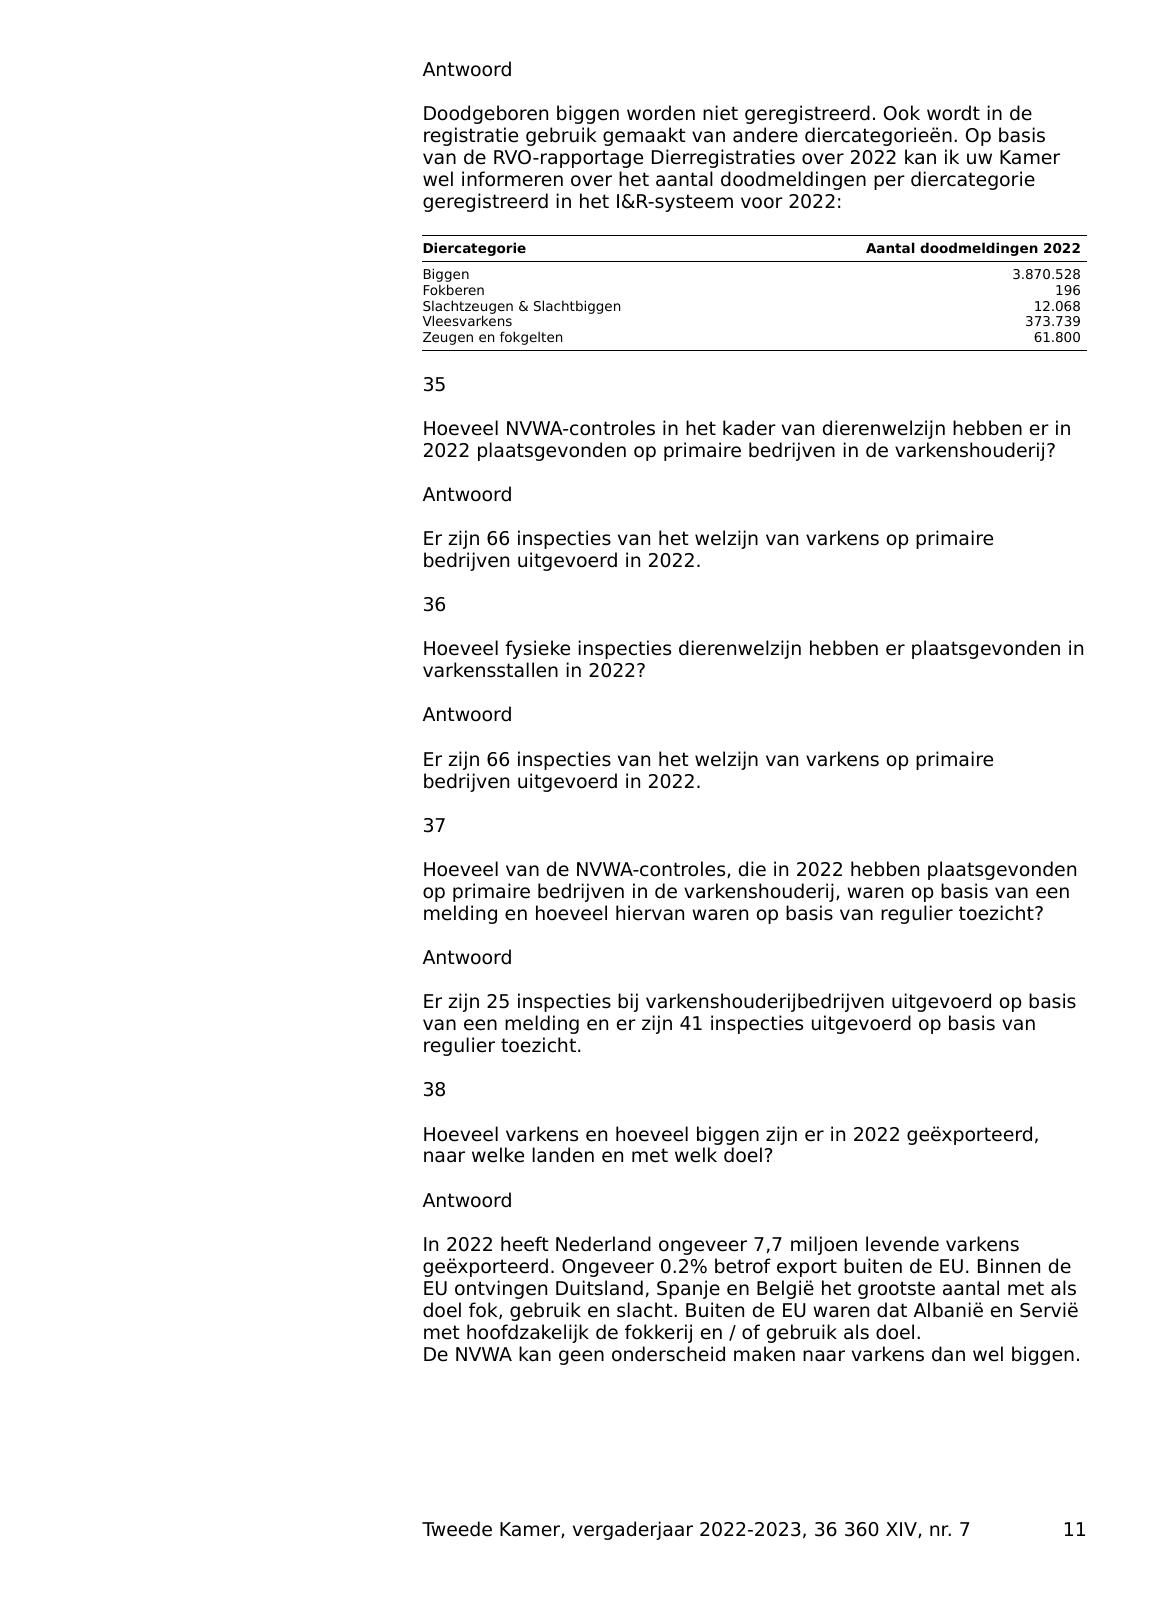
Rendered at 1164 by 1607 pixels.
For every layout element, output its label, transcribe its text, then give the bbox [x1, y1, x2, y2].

subtitle Antwoord [422, 947, 1087, 969]
table_cell Slachtzeugen & Slachtbiggen [422, 298, 754, 314]
text Hoeveel varkens en hoeveel biggen zijn er in 2022 geëxporteerd, naar welke landen en met welk doel? [422, 1123, 1087, 1167]
table_cell 12.068 [754, 298, 1087, 314]
table_header Aantal doodmeldingen 2022 [754, 236, 1087, 261]
subtitle 35 [422, 373, 1087, 395]
table_cell 196 [754, 283, 1087, 298]
subtitle Antwoord [422, 1189, 1087, 1212]
text Er zijn 66 inspecties van het welzijn van varkens op primaire bedrijven uitgevoerd in 2022. [422, 748, 1087, 792]
subtitle 37 [422, 815, 1087, 837]
table_cell Fokberen [422, 283, 754, 298]
subtitle 38 [422, 1079, 1087, 1101]
text Er zijn 66 inspecties van het welzijn van varkens op primaire bedrijven uitgevoerd in 2022. [422, 528, 1087, 572]
text Er zijn 25 inspecties bij varkenshouderijbedrijven uitgevoerd op basis van een melding en er zijn 41 inspecties uitgevoerd op basis van regulier toezicht. [422, 991, 1087, 1057]
subtitle Antwoord [422, 484, 1087, 506]
text In 2022 heeft Nederland ongeveer 7,7 miljoen levende varkens geëxporteerd. Ongeveer 0.2% betrof export buiten de EU. Binnen de EU ontvingen Duitsland, Spanje en België het grootste aantal met als doel fok, gebruik en slacht. Buiten de EU waren dat Albanië en Servië met hoofdzakelijk de fokkerij en / of gebruik als doel. [422, 1234, 1087, 1344]
table_cell 373.739 [754, 314, 1087, 330]
table_cell 61.800 [754, 330, 1087, 350]
text Doodgeboren biggen worden niet geregistreerd. Ook wordt in de registratie gebruik gemaakt van andere diercategorieën. Op basis van de RVO-rapportage Dierregistraties over 2022 kan ik uw Kamer wel informeren over het aantal doodmeldingen per diercategorie geregistreerd in het I&R-systeem voor 2022: [422, 103, 1087, 213]
text Hoeveel NVWA-controles in het kader van dierenwelzijn hebben er in 2022 plaatsgevonden op primaire bedrijven in de varkenshouderij? [422, 418, 1087, 462]
subtitle Antwoord [422, 59, 1087, 81]
text Hoeveel van de NVWA-controles, die in 2022 hebben plaatsgevonden op primaire bedrijven in de varkenshouderij, waren op basis van een melding en hoeveel hiervan waren op basis van regulier toezicht? [422, 859, 1087, 925]
table_cell Zeugen en fokgelten [422, 330, 754, 350]
text De NVWA kan geen onderscheid maken naar varkens dan wel biggen. [422, 1344, 1087, 1366]
table_cell Biggen [422, 262, 754, 283]
table_header Diercategorie [422, 236, 754, 261]
subtitle 36 [422, 594, 1087, 616]
table_cell Vleesvarkens [422, 314, 754, 330]
text Hoeveel fysieke inspecties dierenwelzijn hebben er plaatsgevonden in varkensstallen in 2022? [422, 638, 1087, 682]
subtitle Antwoord [422, 704, 1087, 726]
table_cell 3.870.528 [754, 262, 1087, 283]
